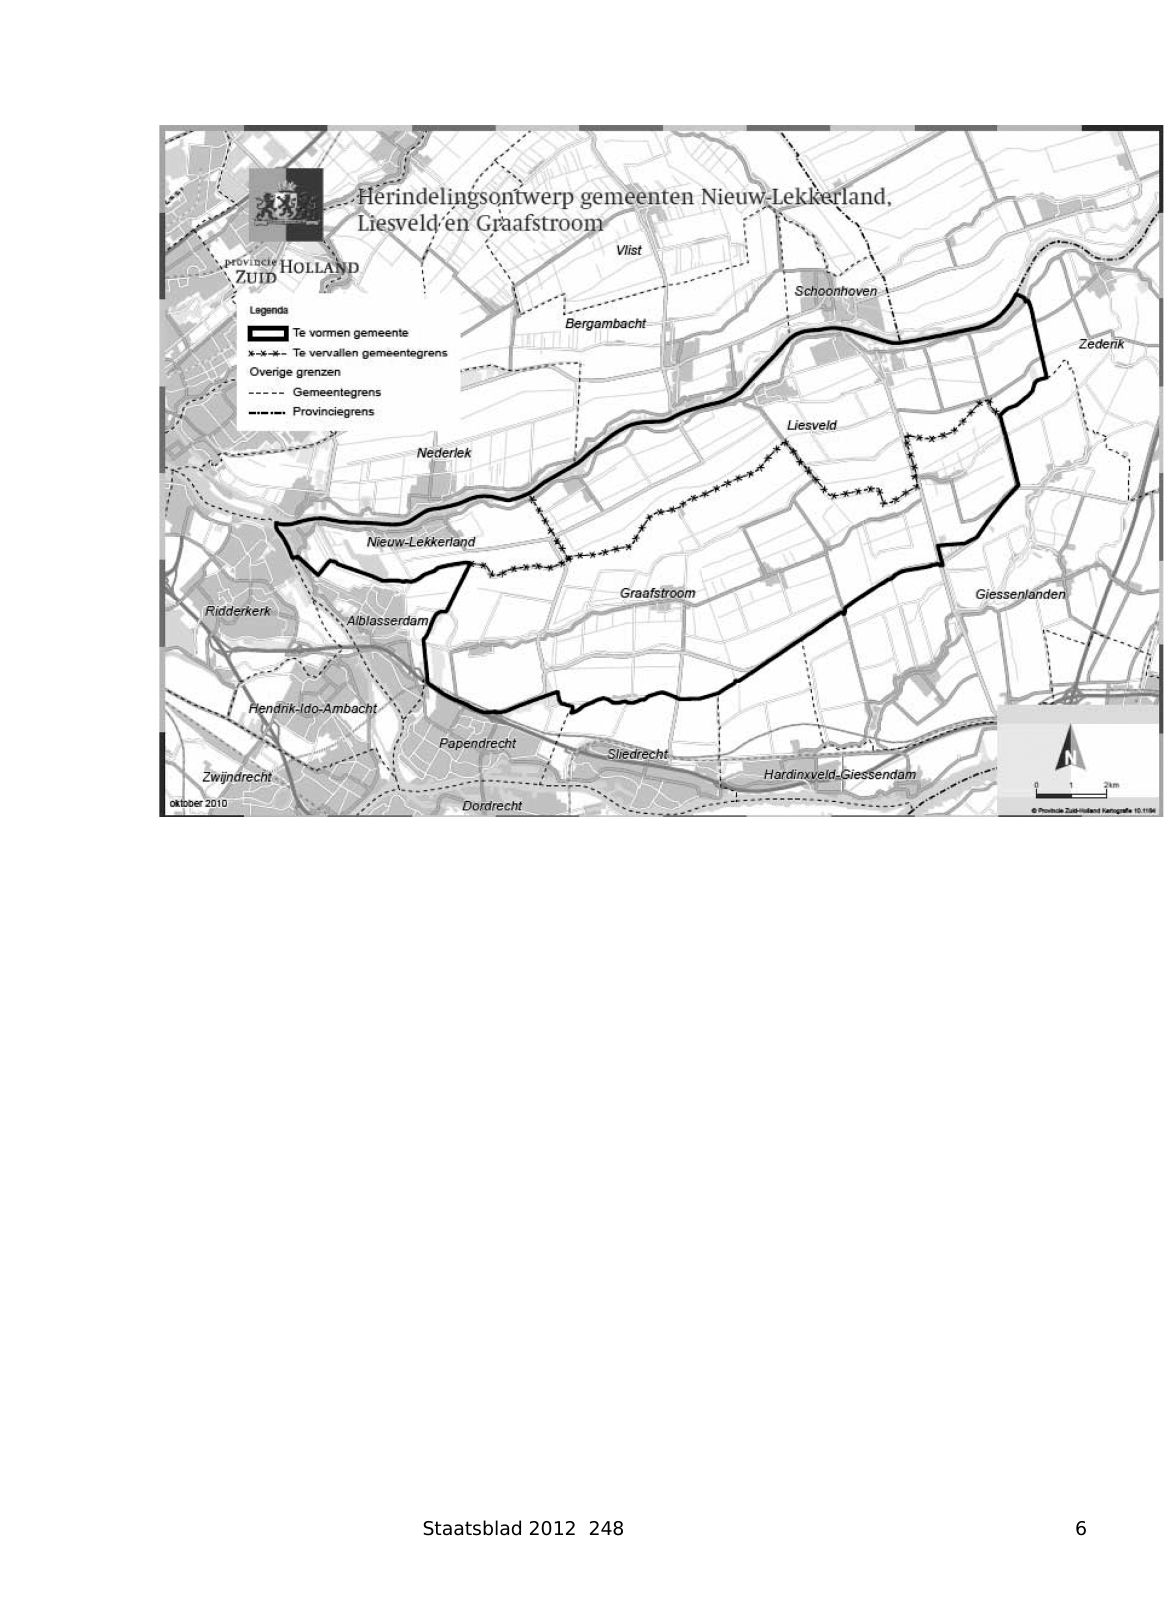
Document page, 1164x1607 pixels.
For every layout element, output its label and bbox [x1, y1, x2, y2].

picture [159, 125, 1164, 817]
